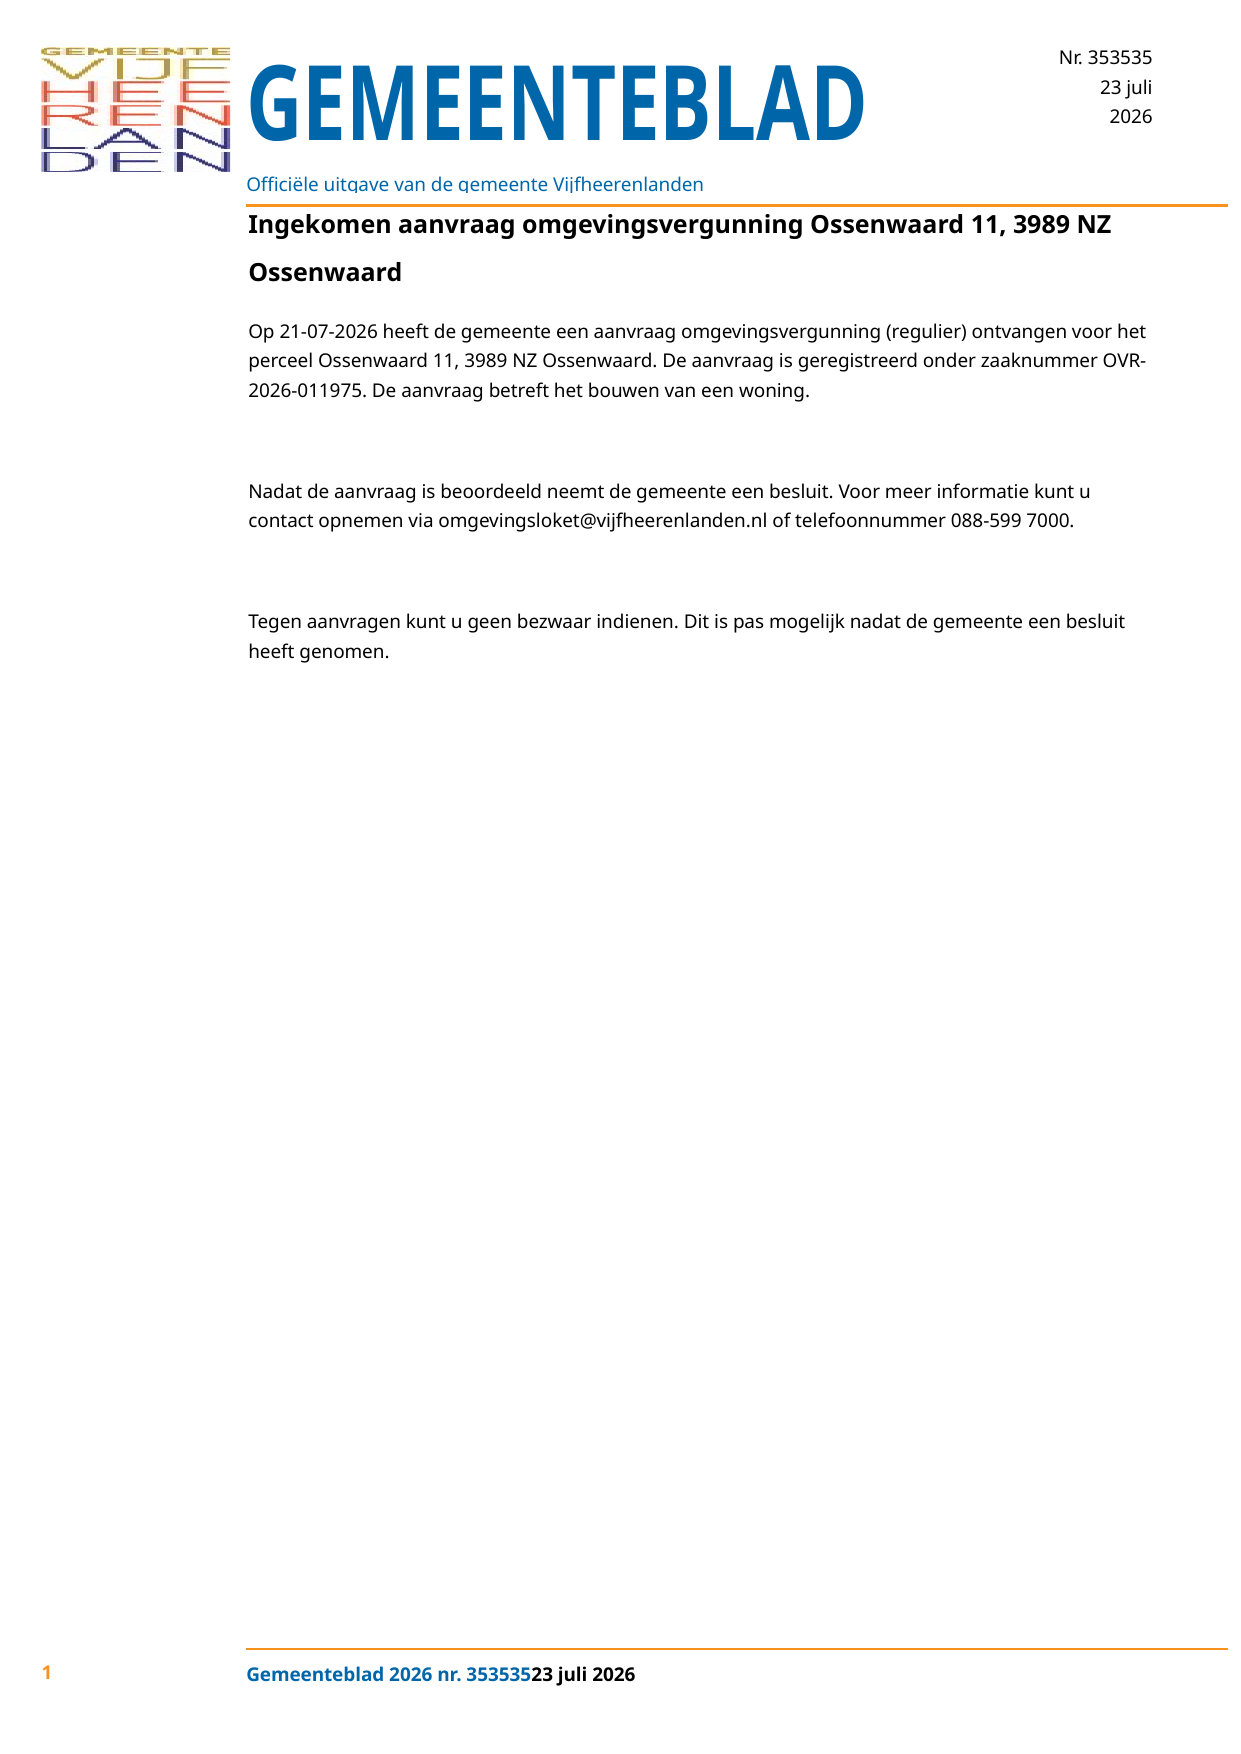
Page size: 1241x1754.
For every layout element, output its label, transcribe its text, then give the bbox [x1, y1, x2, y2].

text Tegen aanvragen kunt u geen bezwaar indienen. Dit is pas mogelijk nadat de gemeente een besluit heeft genomen. [248, 608, 1152, 664]
text Nadat de aanvraag is beoordeeld neemt de gemeente een besluit. Voor meer informatie kunt u contact opnemen via omgevingsloket@vijfheerenlanden.nl of telefoonnummer 088-599 7000. [248, 478, 1152, 533]
text Ingekomen aanvraag omgevingsvergunning Ossenwaard 11, 3989 NZ Ossenwaard [248, 207, 1152, 288]
text Op 21-07-2026 heeft de gemeente een aanvraag omgevingsvergunning (regulier) ontvangen voor het perceel Ossenwaard 11, 3989 NZ Ossenwaard. De aanvraag is geregistreerd onder zaaknummer OVR-2026-011975. De aanvraag betreft het bouwen van een woning. [248, 318, 1152, 403]
picture [41, 47, 231, 172]
